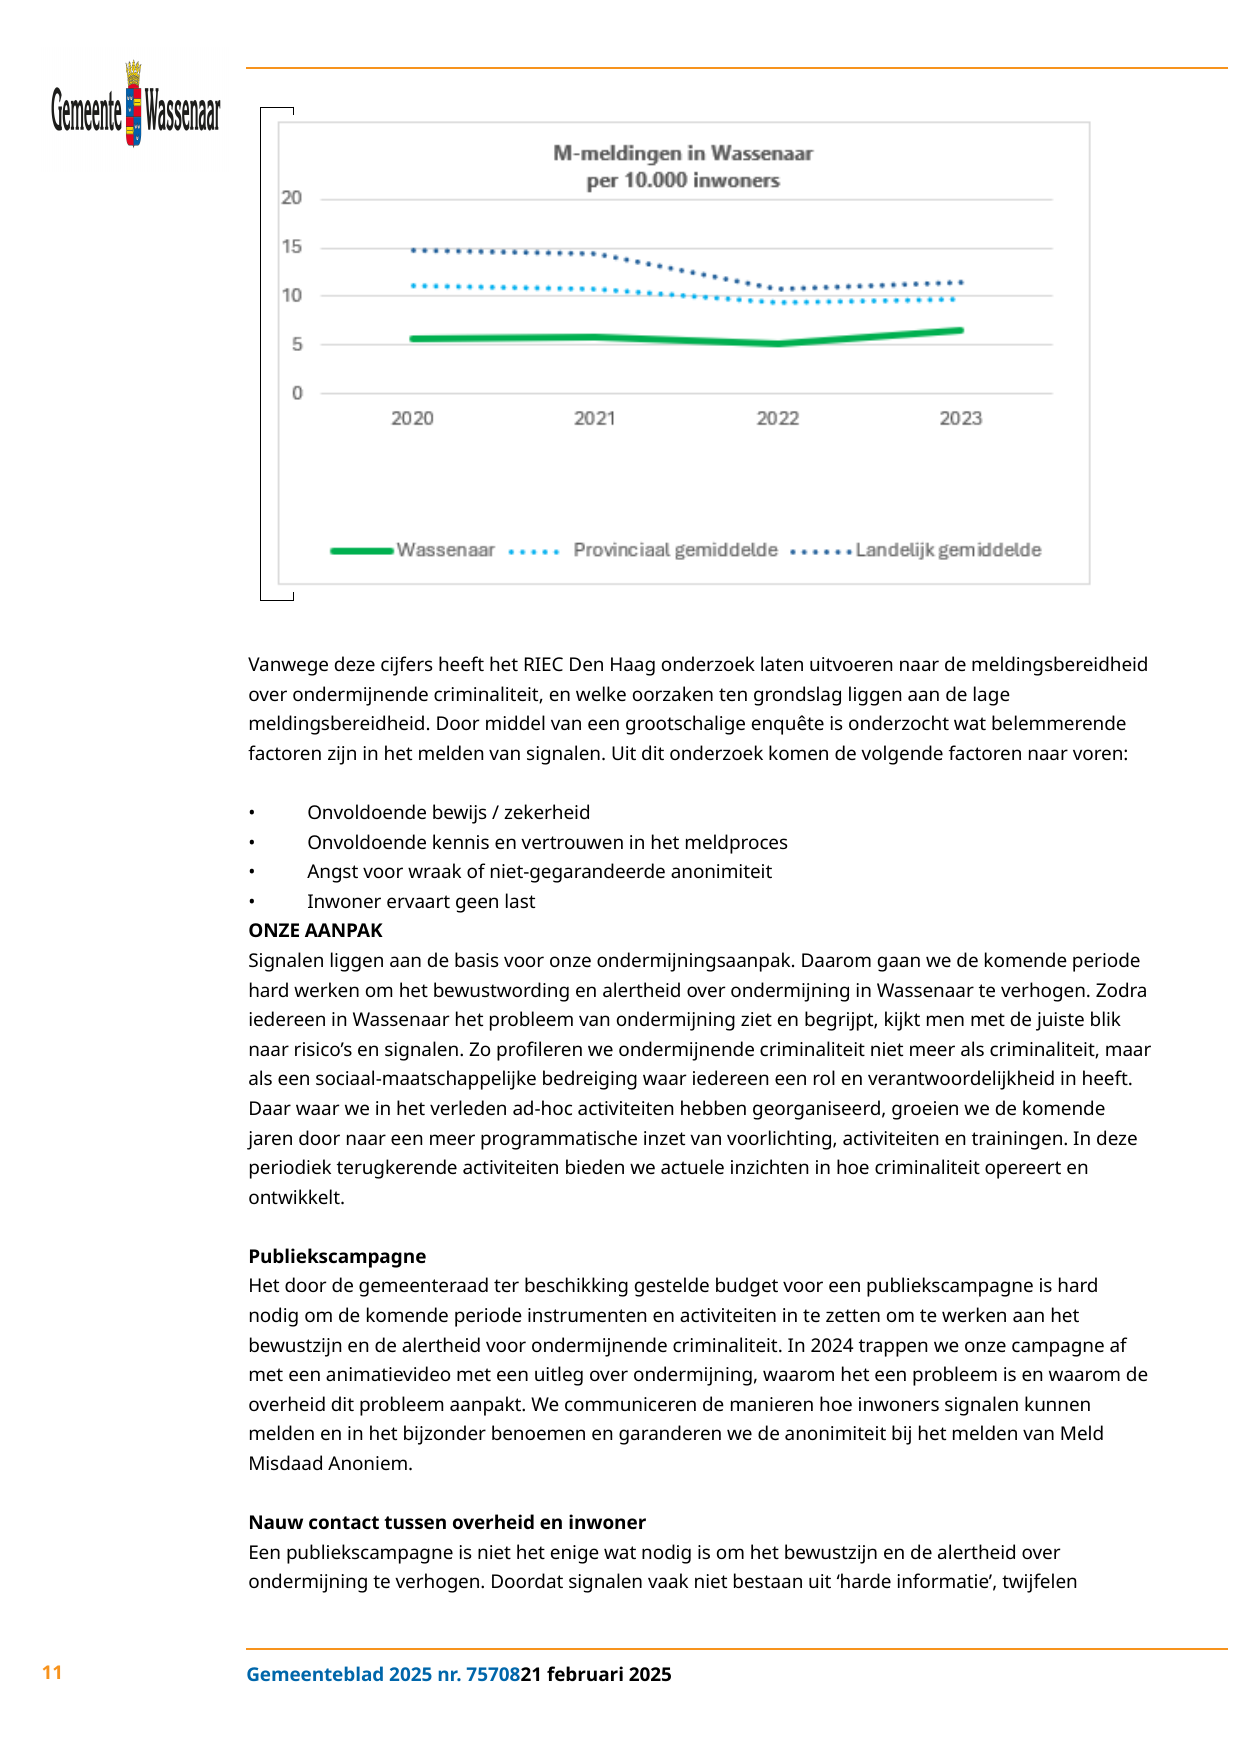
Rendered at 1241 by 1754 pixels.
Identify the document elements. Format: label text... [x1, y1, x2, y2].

list Onvoldoende bewijs / zekerheid [248, 799, 1152, 825]
list Angst voor wraak of niet-gegarandeerde anonimiteit [248, 858, 1152, 884]
text Nauw contact tussen overheid en inwoner [248, 1509, 1152, 1535]
picture [268, 115, 1095, 592]
list Onvoldoende kennis en vertrouwen in het meldproces [248, 829, 1152, 855]
text Publiekscampagne [248, 1243, 1152, 1269]
text Vanwege deze cijfers heeft het RIEC Den Haag onderzoek laten uitvoeren naar de meldingsbereidheid over ondermijnende criminaliteit, en welke oorzaken ten grondslag liggen aan de lage meldingsbereidheid. Door middel van een grootschalige enquête is onderzocht wat belemmerende factoren zijn in het melden van signalen. Uit dit onderzoek komen de volgende factoren naar voren: [248, 651, 1152, 766]
text ONZE AANPAK [248, 918, 1152, 943]
list Inwoner ervaart geen last [248, 888, 1152, 914]
text Het door de gemeenteraad ter beschikking gestelde budget voor een publiekscampagne is hard nodig om de komende periode instrumenten en activiteiten in te zetten om te werken aan het bewustzijn en de alertheid voor ondermijnende criminaliteit. In 2024 trappen we onze campagne af met een animatievideo met een uitleg over ondermijning, waarom het een probleem is en waarom de overheid dit probleem aanpakt. We communiceren de manieren hoe inwoners signalen kunnen melden en in het bijzonder benoemen en garanderen we de anonimiteit bij het melden van Meld Misdaad Anoniem. [248, 1273, 1152, 1476]
picture [41, 47, 231, 172]
text Een publiekscampagne is niet het enige wat nodig is om het bewustzijn en de alertheid over ondermijning te verhogen. Doordat signalen vaak niet bestaan uit ‘harde informatie’, twijfelen [248, 1539, 1152, 1594]
text Signalen liggen aan de basis voor onze ondermijningsaanpak. Daarom gaan we de komende periode hard werken om het bewustwording en alertheid over ondermijning in Wassenaar te verhogen. Zodra iedereen in Wassenaar het probleem van ondermijning ziet en begrijpt, kijkt men met de juiste blik naar risico’s en signalen. Zo profileren we ondermijnende criminaliteit niet meer als criminaliteit, maar als een sociaal-maatschappelijke bedreiging waar iedereen een rol en verantwoordelijkheid in heeft. Daar waar we in het verleden ad-hoc activiteiten hebben georganiseerd, groeien we de komende jaren door naar een meer programmatische inzet van voorlichting, activiteiten en trainingen. In deze periodiek terugkerende activiteiten bieden we actuele inzichten in hoe criminaliteit opereert en ontwikkelt. [248, 947, 1152, 1210]
